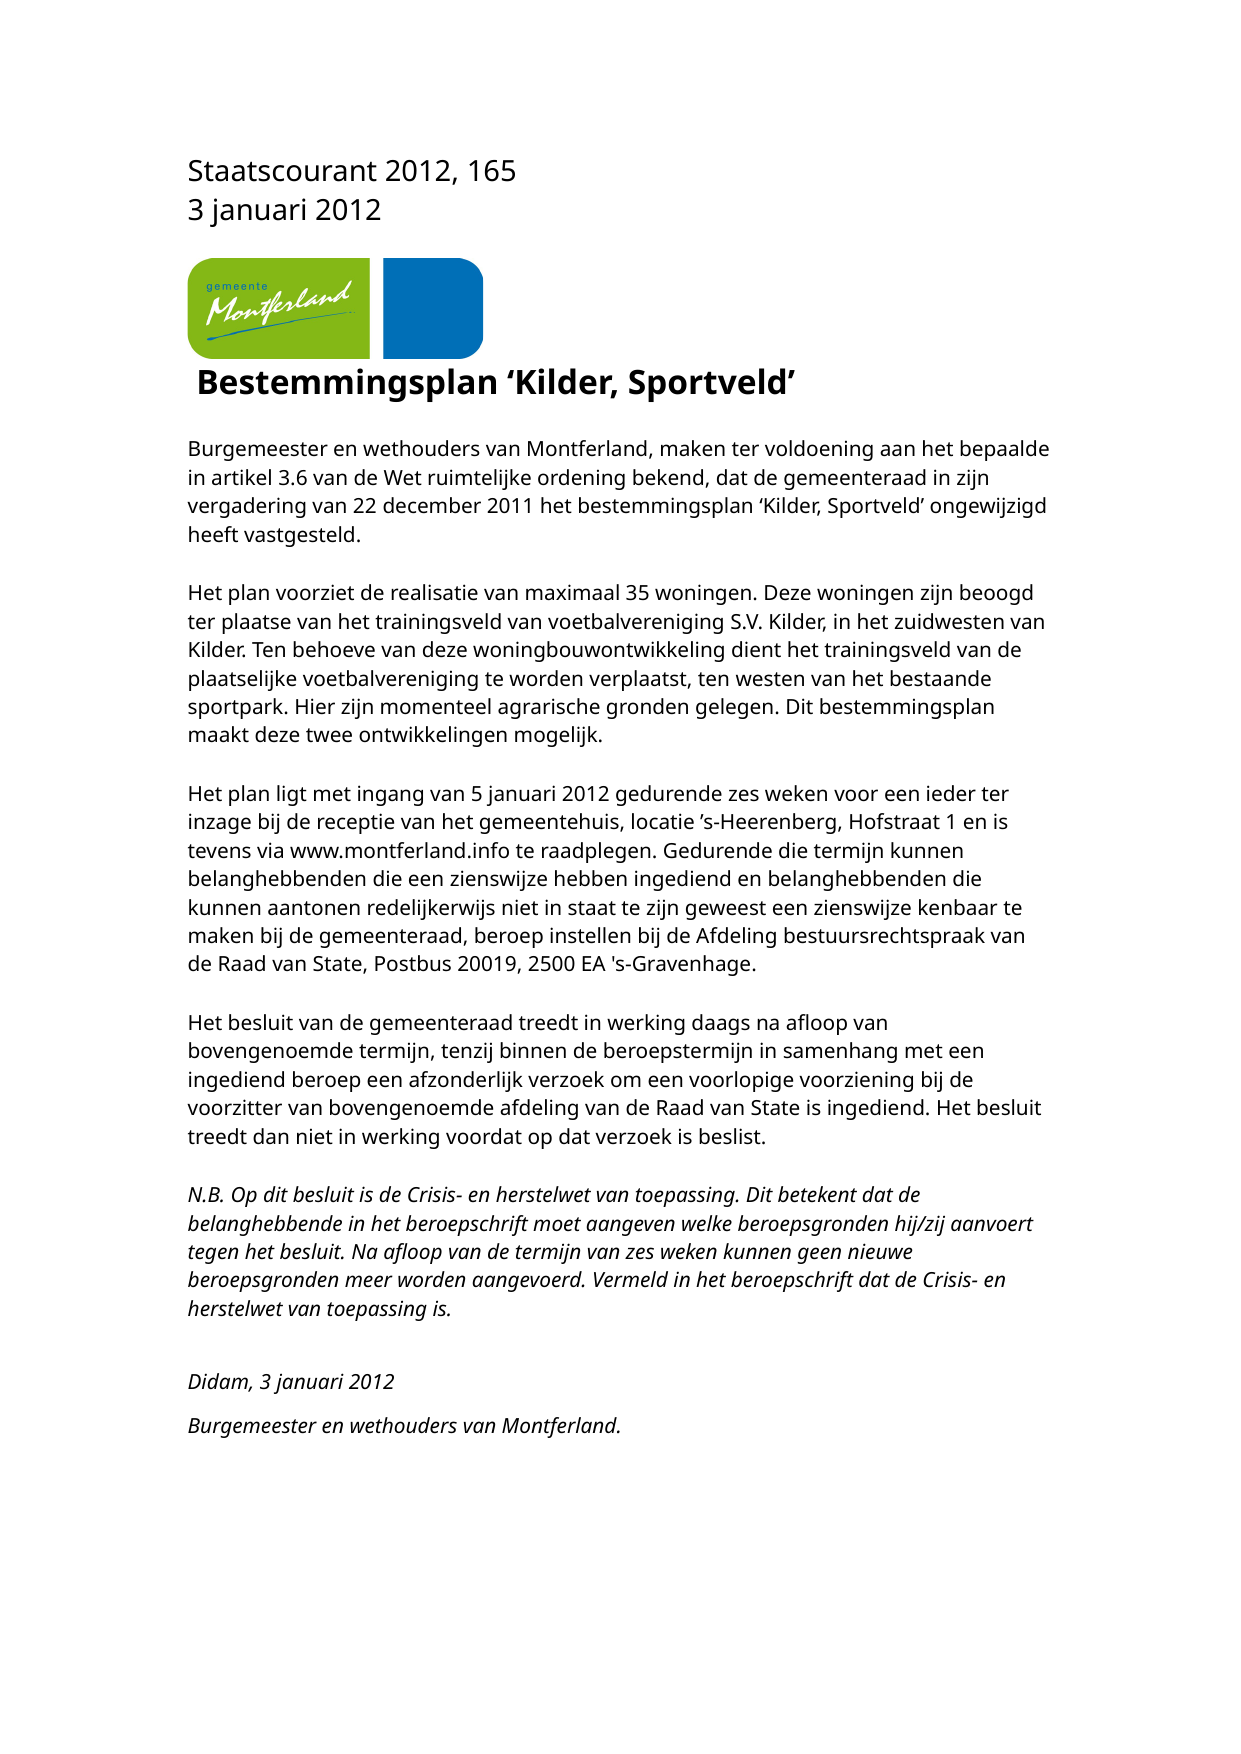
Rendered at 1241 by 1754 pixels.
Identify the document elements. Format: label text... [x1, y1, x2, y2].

picture [187, 258, 484, 359]
text Burgemeester en wethouders van Montferland, maken ter voldoening aan het bepaalde in artikel 3.6 van de Wet ruimtelijke ordening bekend, dat de gemeenteraad in zijn vergadering van 22 december 2011 het bestemmingsplan ‘Kilder, Sportveld’ ongewijzigd heeft vastgesteld. [187, 434, 1053, 548]
text Het plan ligt met ingang van 5 januari 2012 gedurende zes weken voor een ieder ter inzage bij de receptie van het gemeentehuis, locatie ’s-Heerenberg, Hofstraat 1 en is tevens via www.montferland.info te raadplegen. Gedurende die termijn kunnen belanghebbenden die een zienswijze hebben ingediend en belanghebbenden die kunnen aantonen redelijkerwijs niet in staat te zijn geweest een zienswijze kenbaar te maken bij de gemeenteraad, beroep instellen bij de Afdeling bestuursrechtspraak van de Raad van State, Postbus 20019, 2500 EA 's-Gravenhage. [187, 779, 1053, 978]
text Staatscourant 2012, 165 [187, 150, 1053, 190]
text Het plan voorziet de realisatie van maximaal 35 woningen. Deze woningen zijn beoogd ter plaatse van het trainingsveld van voetbalvereniging S.V. Kilder, in het zuidwesten van Kilder. Ten behoeve van deze woningbouwontwikkeling dient het trainingsveld van de plaatselijke voetbalvereniging te worden verplaatst, ten westen van het bestaande sportpark. Hier zijn momenteel agrarische gronden gelegen. Dit bestemmingsplan maakt deze twee ontwikkelingen mogelijk. [187, 578, 1053, 749]
text 3 januari 2012 [187, 190, 1053, 229]
text Het besluit van de gemeenteraad treedt in werking daags na afloop van bovengenoemde termijn, tenzij binnen de beroepstermijn in samenhang met een ingediend beroep een afzonderlijk verzoek om een voorlopige voorziening bij de voorzitter van bovengenoemde afdeling van de Raad van State is ingediend. Het besluit treedt dan niet in werking voordat op dat verzoek is beslist. [187, 1008, 1053, 1150]
text Burgemeester en wethouders van Montferland. [187, 1411, 1053, 1439]
subtitle Bestemmingsplan ‘Kilder, Sportveld’ [187, 271, 1053, 404]
text Didam, 3 januari 2012 [187, 1367, 1053, 1396]
text N.B. Op dit besluit is de Crisis- en herstelwet van toepassing. Dit betekent dat de belanghebbende in het beroepschrift moet aangeven welke beroepsgronden hij/zij aanvoert tegen het besluit. Na afloop van de termijn van zes weken kunnen geen nieuwe beroepsgronden meer worden aangevoerd. Vermeld in het beroepschrift dat de Crisis- en herstelwet van toepassing is. [187, 1180, 1053, 1322]
